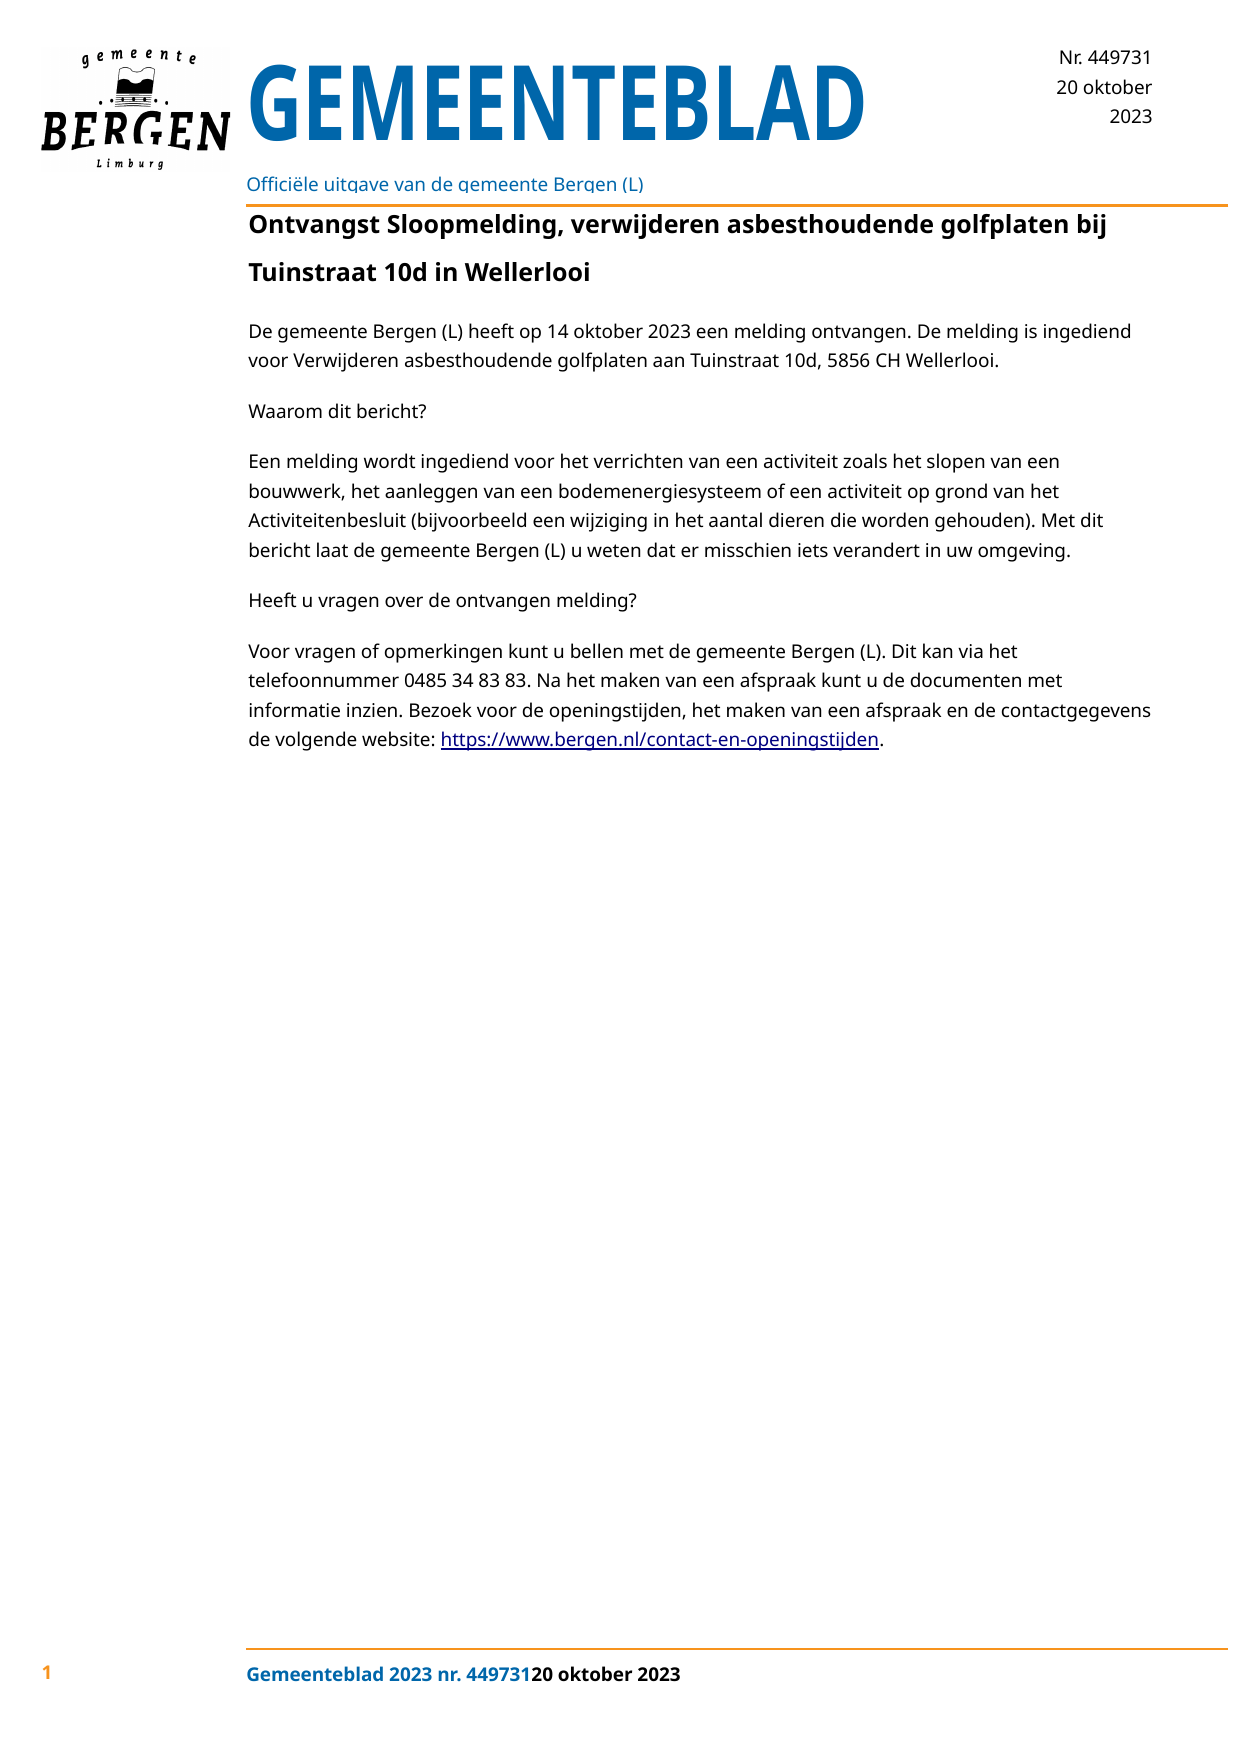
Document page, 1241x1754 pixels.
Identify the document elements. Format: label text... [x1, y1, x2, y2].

picture [41, 47, 231, 172]
text Voor vragen of opmerkingen kunt u bellen met de gemeente Bergen (L). Dit kan via het telefoonnummer 0485 34 83 83. Na het maken van een afspraak kunt u de documenten met informatie inzien. Bezoek voor de openingstijden, het maken van een afspraak en de contactgegevens de volgende website: https://www.bergen.nl/contact-en-openingstijden. [248, 638, 1152, 752]
text Waarom dit bericht? [248, 398, 1152, 424]
text Een melding wordt ingediend voor het verrichten van een activiteit zoals het slopen van een bouwwerk, het aanleggen van een bodemenergiesysteem of een activiteit op grond van het Activiteitenbesluit (bijvoorbeeld een wijziging in het aantal dieren die worden gehouden). Met dit bericht laat de gemeente Bergen (L) u weten dat er misschien iets verandert in uw omgeving. [248, 448, 1152, 563]
text Heeft u vragen over de ontvangen melding? [248, 587, 1152, 613]
text De gemeente Bergen (L) heeft op 14 oktober 2023 een melding ontvangen. De melding is ingediend voor Verwijderen asbesthoudende golfplaten aan Tuinstraat 10d, 5856 CH Wellerlooi. [248, 318, 1152, 373]
text Ontvangst Sloopmelding, verwijderen asbesthoudende golfplaten bij Tuinstraat 10d in Wellerlooi [248, 207, 1152, 288]
